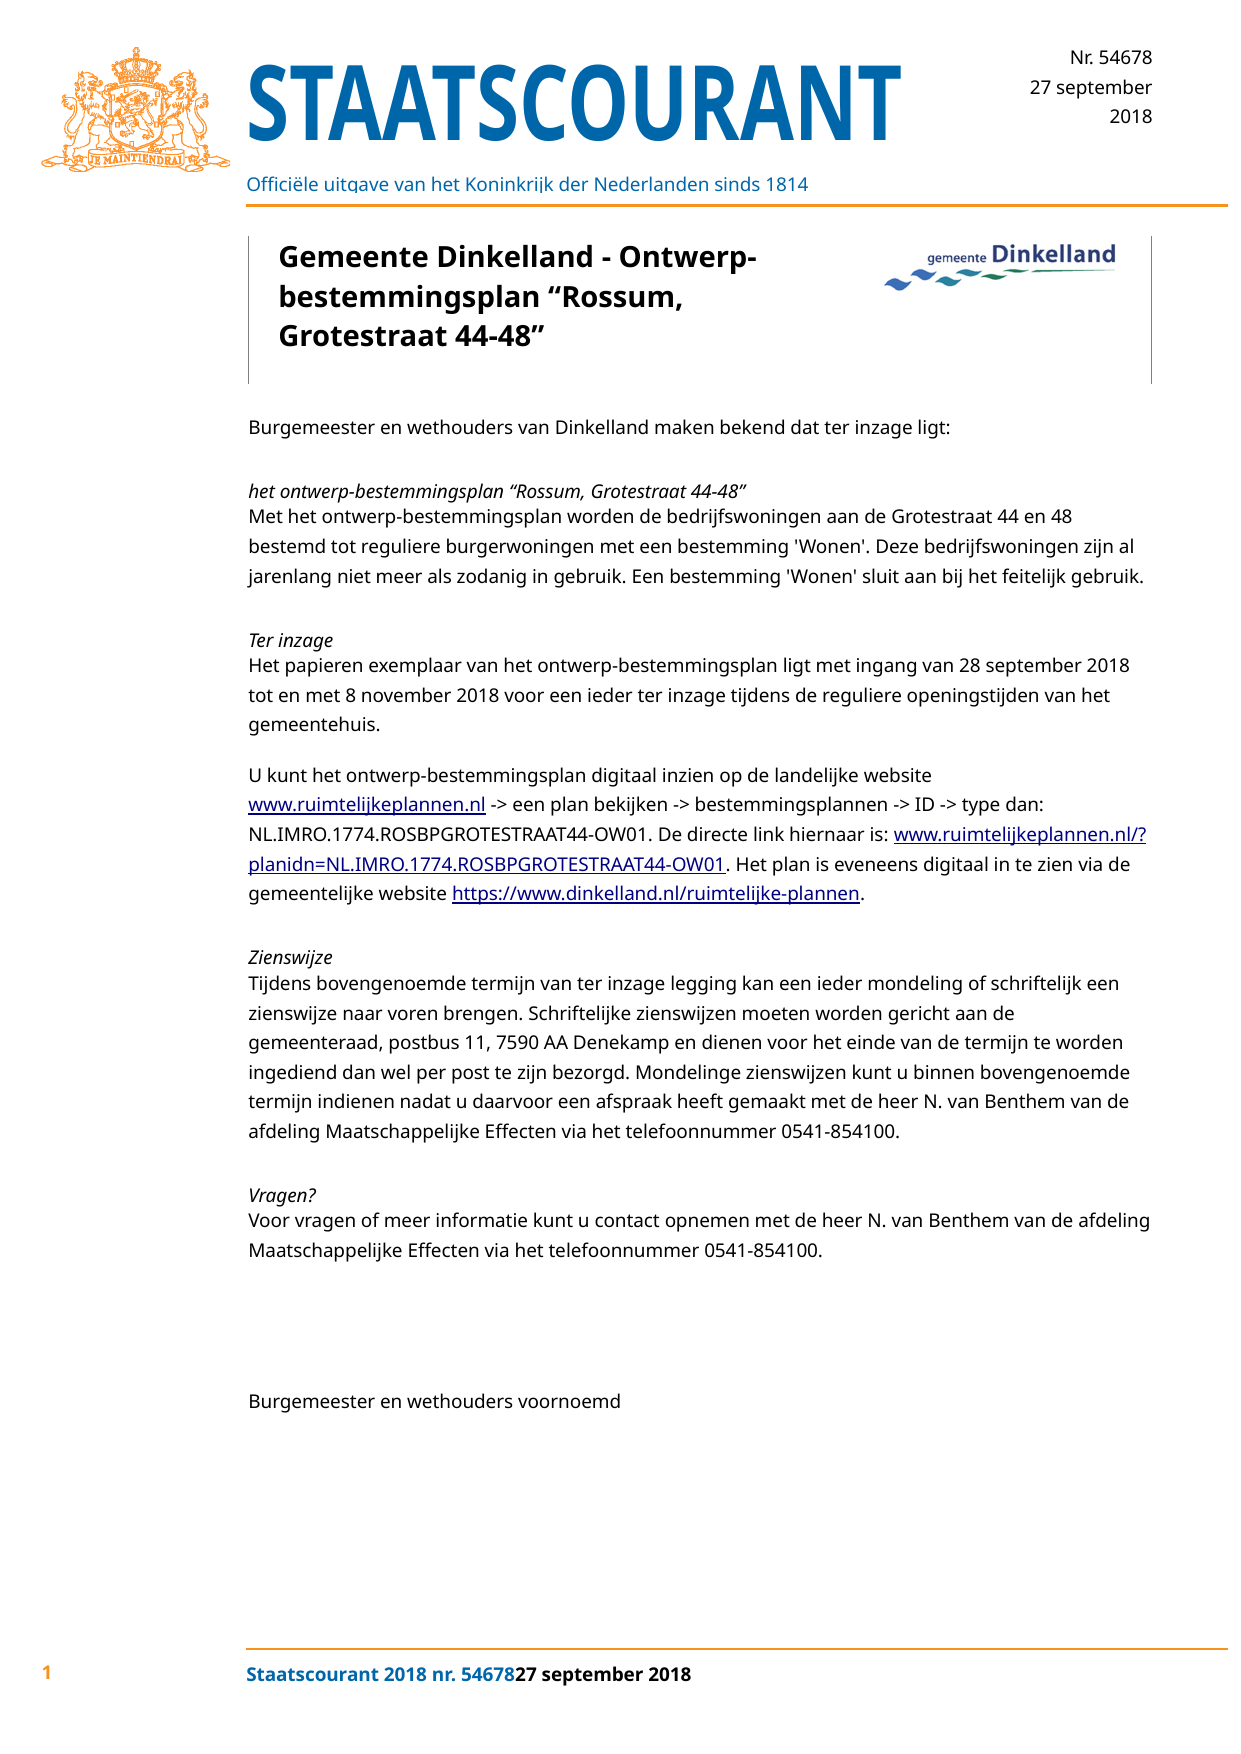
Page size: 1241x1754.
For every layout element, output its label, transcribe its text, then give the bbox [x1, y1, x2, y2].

text Tijdens bovengenoemde termijn van ter inzage legging kan een ieder mondeling of schriftelijk een zienswijze naar voren brengen. Schriftelijke zienswijzen moeten worden gericht aan de gemeenteraad, postbus 11, 7590 AA Denekamp en dienen voor het einde van de termijn te worden ingediend dan wel per post te zijn bezorgd. Mondelinge zienswijzen kunt u binnen bovengenoemde termijn indienen nadat u daarvoor een afspraak heeft gemaakt met de heer N. van Benthem van de afdeling Maatschappelijke Effecten via het telefoonnummer 0541-854100. [248, 970, 1152, 1144]
text het ontwerp-bestemmingsplan “Rossum, Grotestraat 44-48” [248, 478, 1152, 504]
text Ter inzage [248, 627, 1152, 652]
table_header Gemeente Dinkelland - Ontwerp-bestemmingsplan “Rossum, Grotestraat 44-48” [249, 236, 850, 384]
text U kunt het ontwerp-bestemmingsplan digitaal inzien op de landelijke website www.ruimtelijkeplannen.nl -> een plan bekijken -> bestemmingsplannen -> ID -> type dan: NL.IMRO.1774.ROSBPGROTESTRAAT44-OW01. De directe link hiernaar is: www.ruimtelijkeplannen.nl/?planidn=NL.IMRO.1774.ROSBPGROTESTRAAT44-OW01. Het plan is eveneens digitaal in te zien via de gemeentelijke website https://www.dinkelland.nl/ruimtelijke-plannen. [248, 762, 1152, 906]
picture [882, 236, 1119, 296]
text Zienswijze [248, 944, 1152, 970]
text Met het ontwerp-bestemmingsplan worden de bedrijfswoningen aan de Grotestraat 44 en 48 bestemd tot reguliere burgerwoningen met een bestemming 'Wonen'. Deze bedrijfswoningen zijn al jarenlang niet meer als zodanig in gebruik. Een bestemming 'Wonen' sluit aan bij het feitelijk gebruik. [248, 504, 1152, 588]
text Burgemeester en wethouders voornoemd [248, 1388, 1152, 1414]
text Burgemeester en wethouders van Dinkelland maken bekend dat ter inzage ligt: [248, 414, 1152, 440]
picture [41, 47, 231, 172]
text Vragen? [248, 1182, 1152, 1208]
table_header [850, 236, 1151, 384]
text Voor vragen of meer informatie kunt u contact opnemen met de heer N. van Benthem van de afdeling Maatschappelijke Effecten via het telefoonnummer 0541-854100. [248, 1208, 1152, 1263]
text Het papieren exemplaar van het ontwerp-bestemmingsplan ligt met ingang van 28 september 2018 tot en met 8 november 2018 voor een ieder ter inzage tijdens de reguliere openingstijden van het gemeentehuis. [248, 652, 1152, 737]
